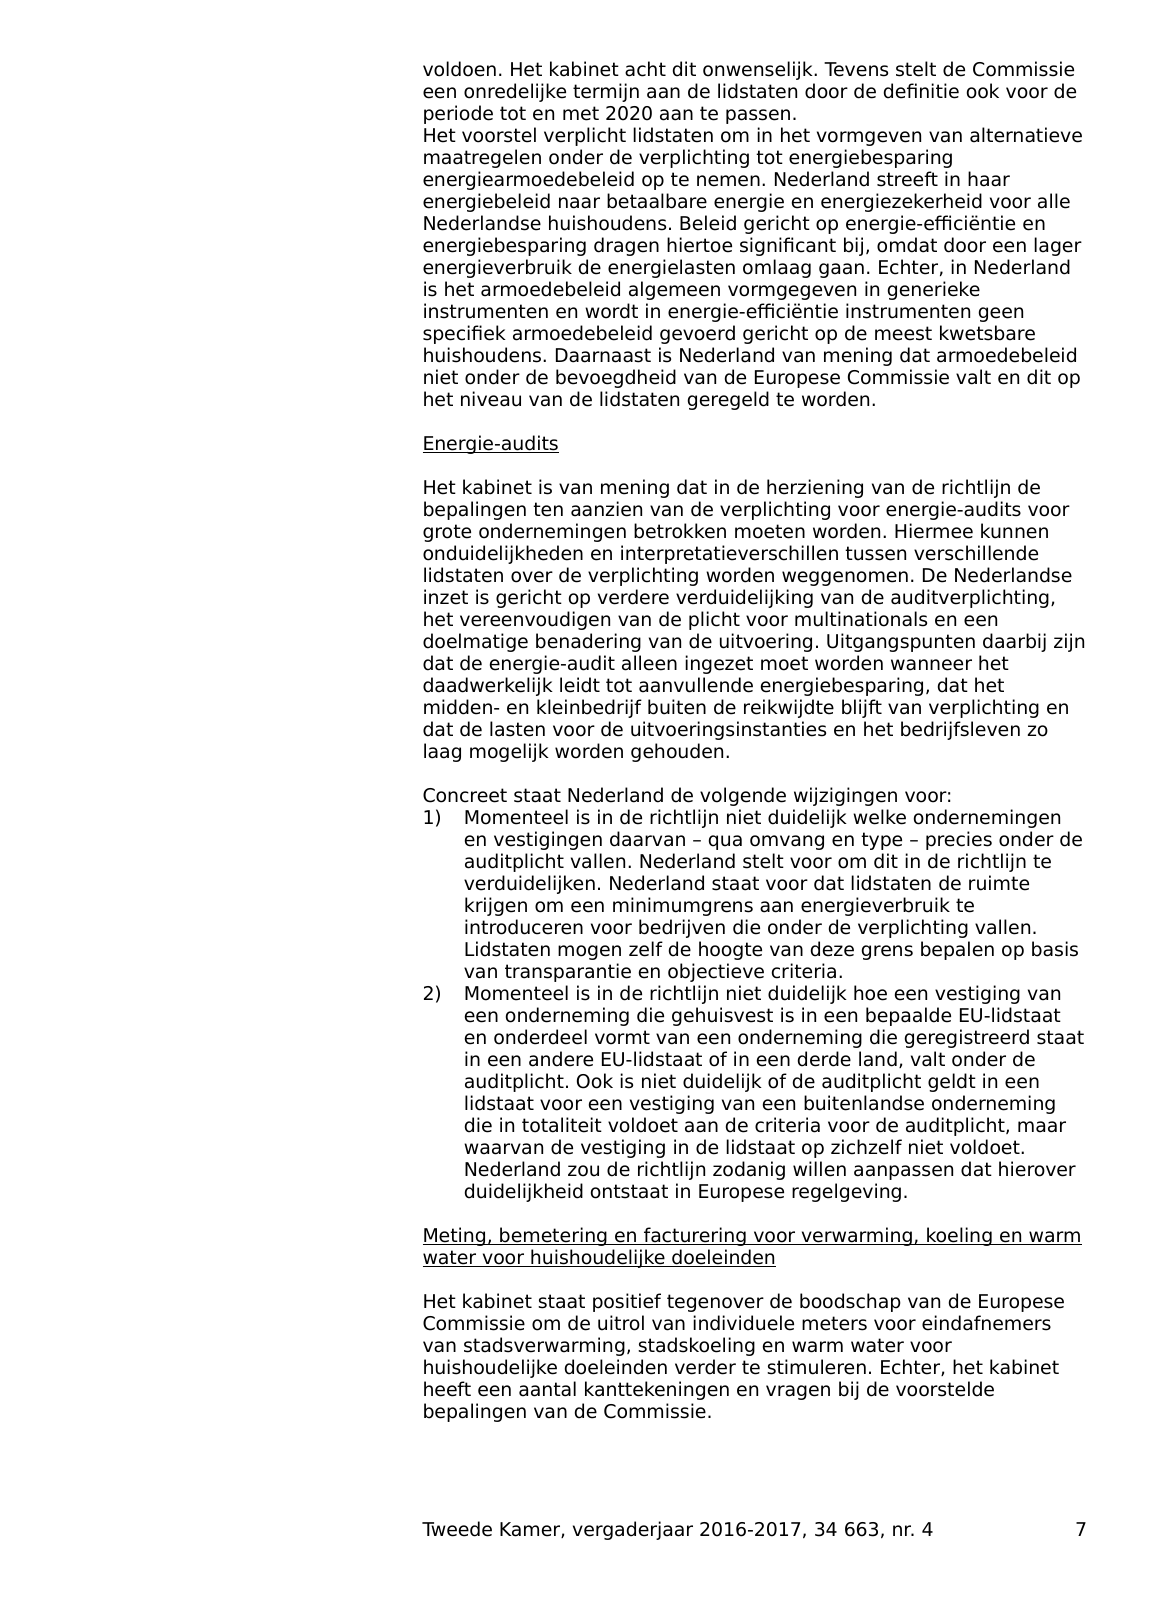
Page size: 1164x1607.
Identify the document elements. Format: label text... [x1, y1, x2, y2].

text Concreet staat Nederland de volgende wijzigingen voor: [422, 785, 1087, 807]
text 2) Momenteel is in de richtlijn niet duidelijk hoe een vestiging van een onderneming die gehuisvest is in een bepaalde EU-lidstaat en onderdeel vormt van een onderneming die geregistreerd staat in een andere EU-lidstaat of in een derde land, valt onder de auditplicht. Ook is niet duidelijk of de auditplicht geldt in een lidstaat voor een vestiging van een buitenlandse onderneming die in totaliteit voldoet aan de criteria voor de auditplicht, maar waarvan de vestiging in de lidstaat op zichzelf niet voldoet. Nederland zou de richtlijn zodanig willen aanpassen dat hierover duidelijkheid ontstaat in Europese regelgeving. [422, 983, 1087, 1203]
text Het kabinet staat positief tegenover de boodschap van de Europese Commissie om de uitrol van individuele meters voor eindafnemers van stadsverwarming, stadskoeling en warm water voor huishoudelijke doeleinden verder te stimuleren. Echter, het kabinet heeft een aantal kanttekeningen en vragen bij de voorstelde bepalingen van de Commissie. [422, 1291, 1087, 1423]
subtitle Energie-audits [422, 433, 1087, 455]
text Het voorstel verplicht lidstaten om in het vormgeven van alternatieve maatregelen onder de verplichting tot energiebesparing energiearmoedebeleid op te nemen. Nederland streeft in haar energiebeleid naar betaalbare energie en energiezekerheid voor alle Nederlandse huishoudens. Beleid gericht op energie-efficiëntie en energiebesparing dragen hiertoe significant bij, omdat door een lager energieverbruik de energielasten omlaag gaan. Echter, in Nederland is het armoedebeleid algemeen vormgegeven in generieke instrumenten en wordt in energie-efficiëntie instrumenten geen specifiek armoedebeleid gevoerd gericht op de meest kwetsbare huishoudens. Daarnaast is Nederland van mening dat armoedebeleid niet onder de bevoegdheid van de Europese Commissie valt en dit op het niveau van de lidstaten geregeld te worden. [422, 125, 1087, 411]
text voldoen. Het kabinet acht dit onwenselijk. Tevens stelt de Commissie een onredelijke termijn aan de lidstaten door de definitie ook voor de periode tot en met 2020 aan te passen. [422, 59, 1087, 125]
subtitle Meting, bemetering en facturering voor verwarming, koeling en warm water voor huishoudelijke doeleinden [422, 1225, 1087, 1269]
text 1) Momenteel is in de richtlijn niet duidelijk welke ondernemingen en vestigingen daarvan – qua omvang en type – precies onder de auditplicht vallen. Nederland stelt voor om dit in de richtlijn te verduidelijken. Nederland staat voor dat lidstaten de ruimte krijgen om een minimumgrens aan energieverbruik te introduceren voor bedrijven die onder de verplichting vallen. Lidstaten mogen zelf de hoogte van deze grens bepalen op basis van transparantie en objectieve criteria. [422, 807, 1087, 983]
text Het kabinet is van mening dat in de herziening van de richtlijn de bepalingen ten aanzien van de verplichting voor energie-audits voor grote ondernemingen betrokken moeten worden. Hiermee kunnen onduidelijkheden en interpretatieverschillen tussen verschillende lidstaten over de verplichting worden weggenomen. De Nederlandse inzet is gericht op verdere verduidelijking van de auditverplichting, het vereenvoudigen van de plicht voor multinationals en een doelmatige benadering van de uitvoering. Uitgangspunten daarbij zijn dat de energie-audit alleen ingezet moet worden wanneer het daadwerkelijk leidt tot aanvullende energiebesparing, dat het midden- en kleinbedrijf buiten de reikwijdte blijft van verplichting en dat de lasten voor de uitvoeringsinstanties en het bedrijfsleven zo laag mogelijk worden gehouden. [422, 477, 1087, 763]
